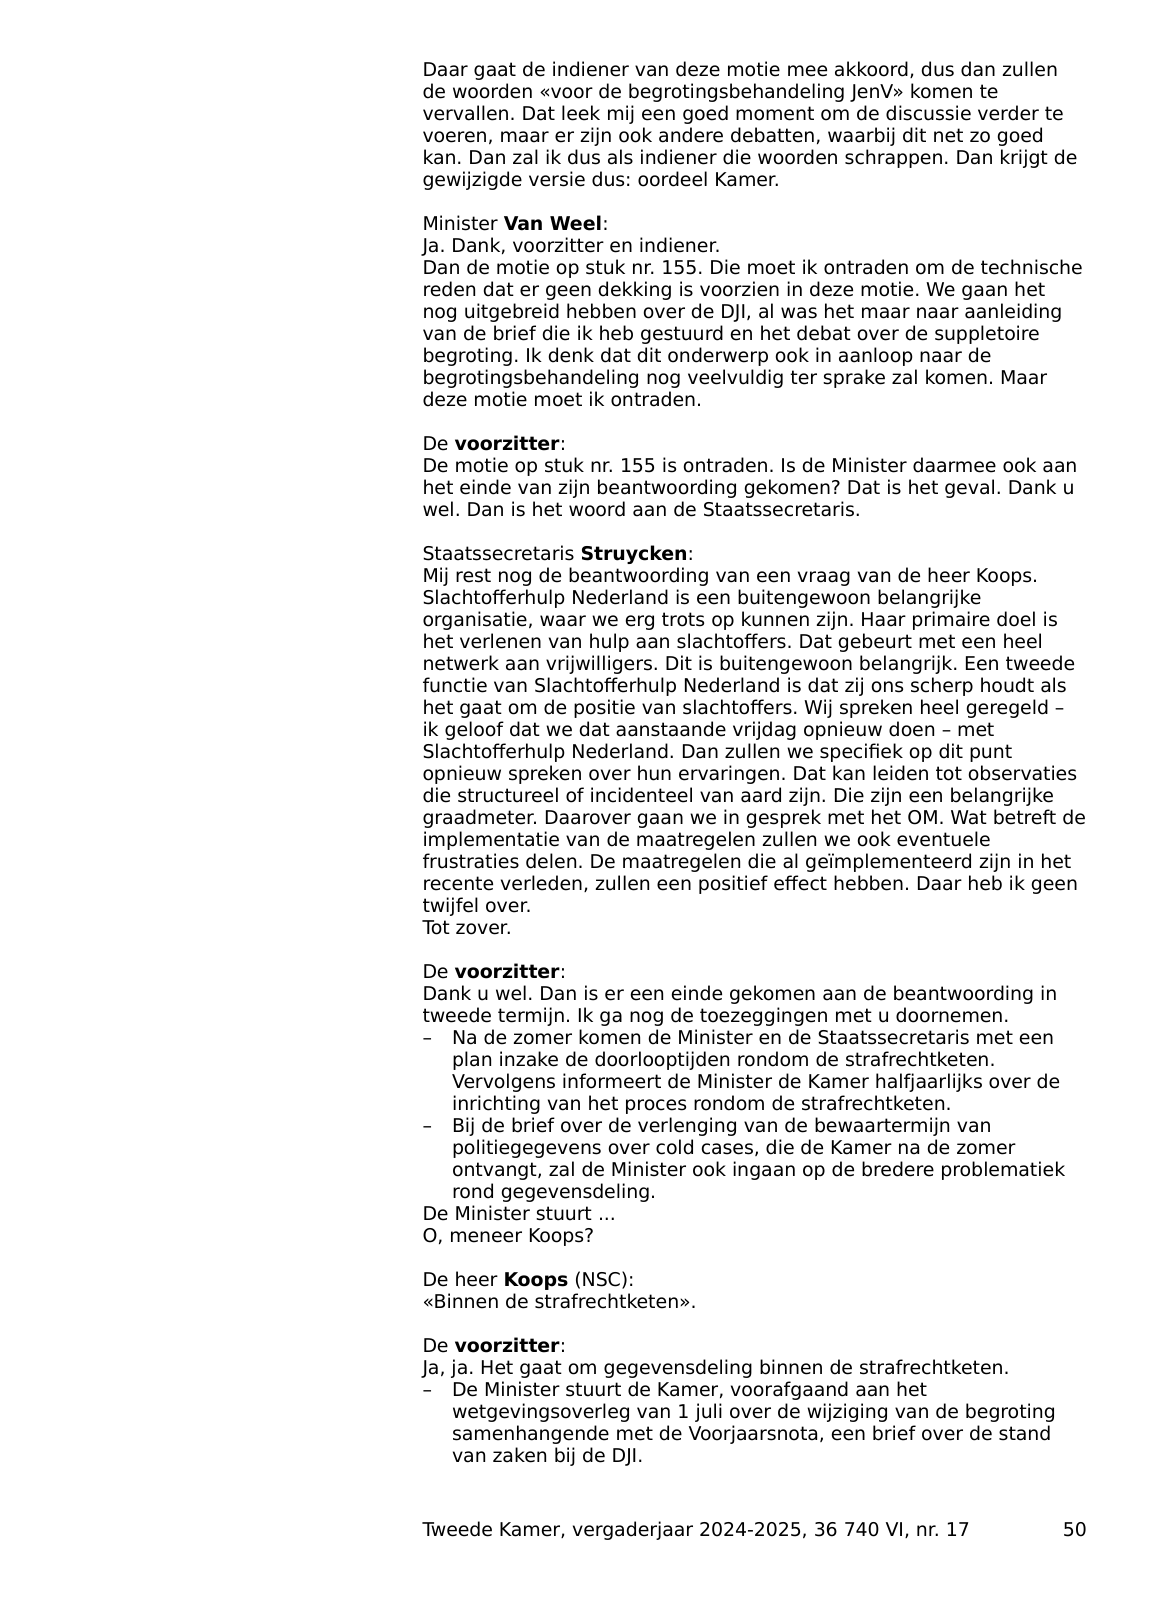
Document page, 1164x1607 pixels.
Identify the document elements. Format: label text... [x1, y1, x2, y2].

text – Bij de brief over de verlenging van de bewaartermijn van politiegegevens over cold cases, die de Kamer na de zomer ontvangt, zal de Minister ook ingaan op de bredere problematiek rond gegevensdeling. [422, 1115, 1087, 1203]
text – De Minister stuurt de Kamer, voorafgaand aan het wetgevingsoverleg van 1 juli over de wijziging van de begroting samenhangende met de Voorjaarsnota, een brief over de stand van zaken bij de DJI. [422, 1379, 1087, 1467]
text Dank u wel. Dan is er een einde gekomen aan de beantwoording in tweede termijn. Ik ga nog de toezeggingen met u doornemen. [422, 983, 1087, 1027]
text Ja, ja. Het gaat om gegevensdeling binnen de strafrechtketen. [422, 1357, 1087, 1379]
text Minister Van Weel: [422, 213, 1087, 235]
text O, meneer Koops? [422, 1225, 1087, 1247]
text Ja. Dank, voorzitter en indiener. [422, 235, 1087, 257]
text Mij rest nog de beantwoording van een vraag van de heer Koops. Slachtofferhulp Nederland is een buitengewoon belangrijke organisatie, waar we erg trots op kunnen zijn. Haar primaire doel is het verlenen van hulp aan slachtoffers. Dat gebeurt met een heel netwerk aan vrijwilligers. Dit is buitengewoon belangrijk. Een tweede functie van Slachtofferhulp Nederland is dat zij ons scherp houdt als het gaat om de positie van slachtoffers. Wij spreken heel geregeld – ik geloof dat we dat aanstaande vrijdag opnieuw doen – met Slachtofferhulp Nederland. Dan zullen we specifiek op dit punt opnieuw spreken over hun ervaringen. Dat kan leiden tot observaties die structureel of incidenteel van aard zijn. Die zijn een belangrijke graadmeter. Daarover gaan we in gesprek met het OM. Wat betreft de implementatie van de maatregelen zullen we ook eventuele frustraties delen. De maatregelen die al geïmplementeerd zijn in het recente verleden, zullen een positief effect hebben. Daar heb ik geen twijfel over. [422, 565, 1087, 917]
text De voorzitter: [422, 1335, 1087, 1357]
text De voorzitter: [422, 433, 1087, 455]
text Tot zover. [422, 917, 1087, 939]
text Dan de motie op stuk nr. 155. Die moet ik ontraden om de technische reden dat er geen dekking is voorzien in deze motie. We gaan het nog uitgebreid hebben over de DJI, al was het maar naar aanleiding van de brief die ik heb gestuurd en het debat over de suppletoire begroting. Ik denk dat dit onderwerp ook in aanloop naar de begrotingsbehandeling nog veelvuldig ter sprake zal komen. Maar deze motie moet ik ontraden. [422, 257, 1087, 411]
text Staatssecretaris Struycken: [422, 543, 1087, 565]
text De heer Koops (NSC): [422, 1269, 1087, 1291]
text De motie op stuk nr. 155 is ontraden. Is de Minister daarmee ook aan het einde van zijn beantwoording gekomen? Dat is het geval. Dank u wel. Dan is het woord aan de Staatssecretaris. [422, 455, 1087, 521]
text Daar gaat de indiener van deze motie mee akkoord, dus dan zullen de woorden «voor de begrotingsbehandeling JenV» komen te vervallen. Dat leek mij een goed moment om de discussie verder te voeren, maar er zijn ook andere debatten, waarbij dit net zo goed kan. Dan zal ik dus als indiener die woorden schrappen. Dan krijgt de gewijzigde versie dus: oordeel Kamer. [422, 59, 1087, 191]
text «Binnen de strafrechtketen». [422, 1291, 1087, 1313]
text De voorzitter: [422, 961, 1087, 983]
text De Minister stuurt ... [422, 1203, 1087, 1225]
text – Na de zomer komen de Minister en de Staatssecretaris met een plan inzake de doorlooptijden rondom de strafrechtketen. Vervolgens informeert de Minister de Kamer halfjaarlijks over de inrichting van het proces rondom de strafrechtketen. [422, 1027, 1087, 1115]
